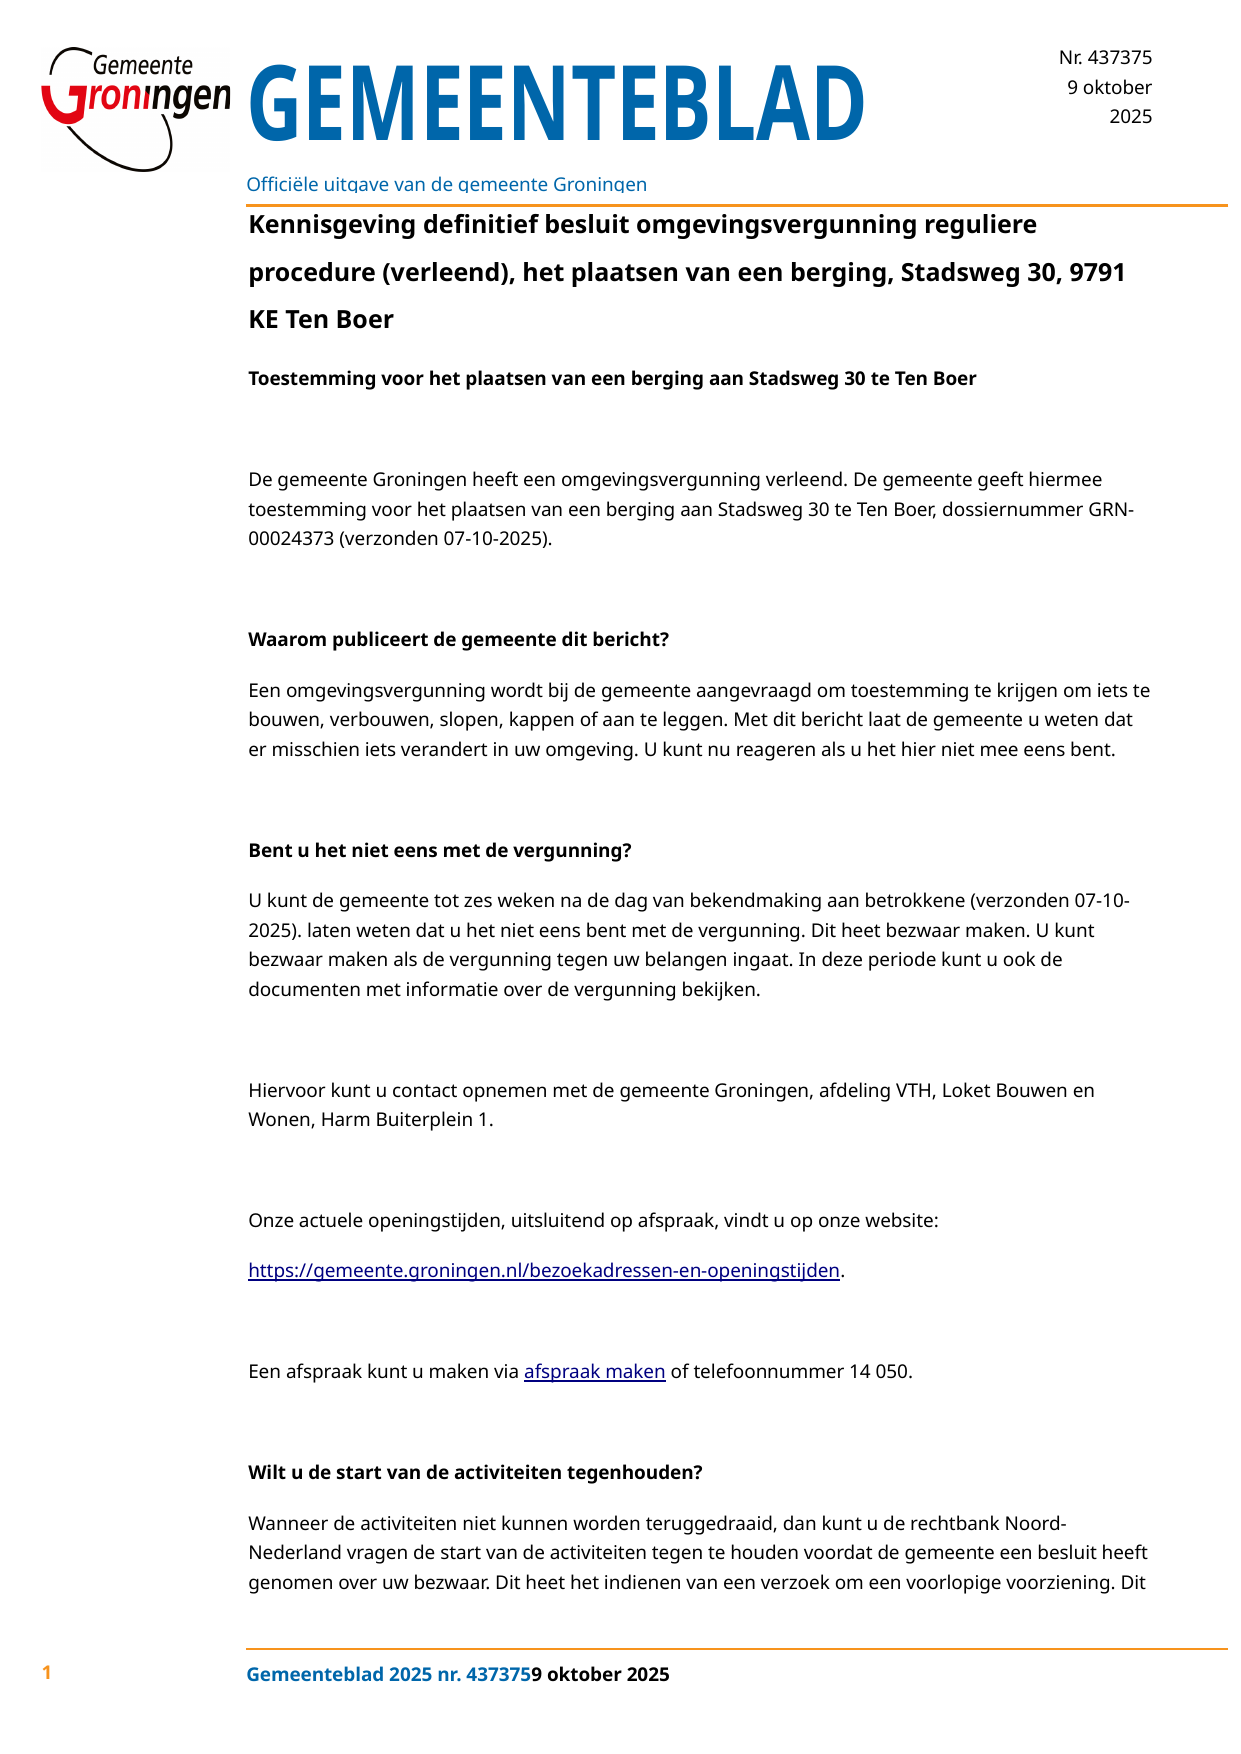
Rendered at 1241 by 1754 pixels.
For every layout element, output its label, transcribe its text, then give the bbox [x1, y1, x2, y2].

text https://gemeente.groningen.nl/bezoekadressen-en-openingstijden. [248, 1258, 1152, 1283]
text Toestemming voor het plaatsen van een berging aan Stadsweg 30 te Ten Boer [248, 366, 1152, 391]
text Waarom publiceert de gemeente dit bericht? [248, 626, 1152, 652]
text Een omgevingsvergunning wordt bij de gemeente aangevraagd om toestemming te krijgen om iets te bouwen, verbouwen, slopen, kappen of aan te leggen. Met dit bericht laat de gemeente u weten dat er misschien iets verandert in uw omgeving. U kunt nu reageren als u het hier niet mee eens bent. [248, 677, 1152, 762]
text Wilt u de start van de activiteiten tegenhouden? [248, 1459, 1152, 1485]
text Wanneer de activiteiten niet kunnen worden teruggedraaid, dan kunt u de rechtbank Noord-Nederland vragen de start van de activiteiten tegen te houden voordat de gemeente een besluit heeft genomen over uw bezwaar. Dit heet het indienen van een verzoek om een voorlopige voorziening. Dit [248, 1510, 1152, 1594]
text U kunt de gemeente tot zes weken na de dag van bekendmaking aan betrokkene (verzonden 07-10-2025). laten weten dat u het niet eens bent met de vergunning. Dit heet bezwaar maken. U kunt bezwaar maken als de vergunning tegen uw belangen ingaat. In deze periode kunt u ook de documenten met informatie over de vergunning bekijken. [248, 887, 1152, 1002]
text Bent u het niet eens met de vergunning? [248, 837, 1152, 862]
text Onze actuele openingstijden, uitsluitend op afspraak, vindt u op onze website: [248, 1207, 1152, 1233]
text Kennisgeving definitief besluit omgevingsvergunning reguliere procedure (verleend), het plaatsen van een berging, Stadsweg 30, 9791 KE Ten Boer [248, 207, 1152, 336]
text Hiervoor kunt u contact opnemen met de gemeente Groningen, afdeling VTH, Loket Bouwen en Wonen, Harm Buiterplein 1. [248, 1077, 1152, 1132]
text Een afspraak kunt u maken via afspraak maken of telefoonnummer 14 050. [248, 1358, 1152, 1384]
picture [41, 47, 231, 172]
text De gemeente Groningen heeft een omgevingsvergunning verleend. De gemeente geeft hiermee toestemming voor het plaatsen van een berging aan Stadsweg 30 te Ten Boer, dossiernummer GRN-00024373 (verzonden 07-10-2025). [248, 466, 1152, 551]
